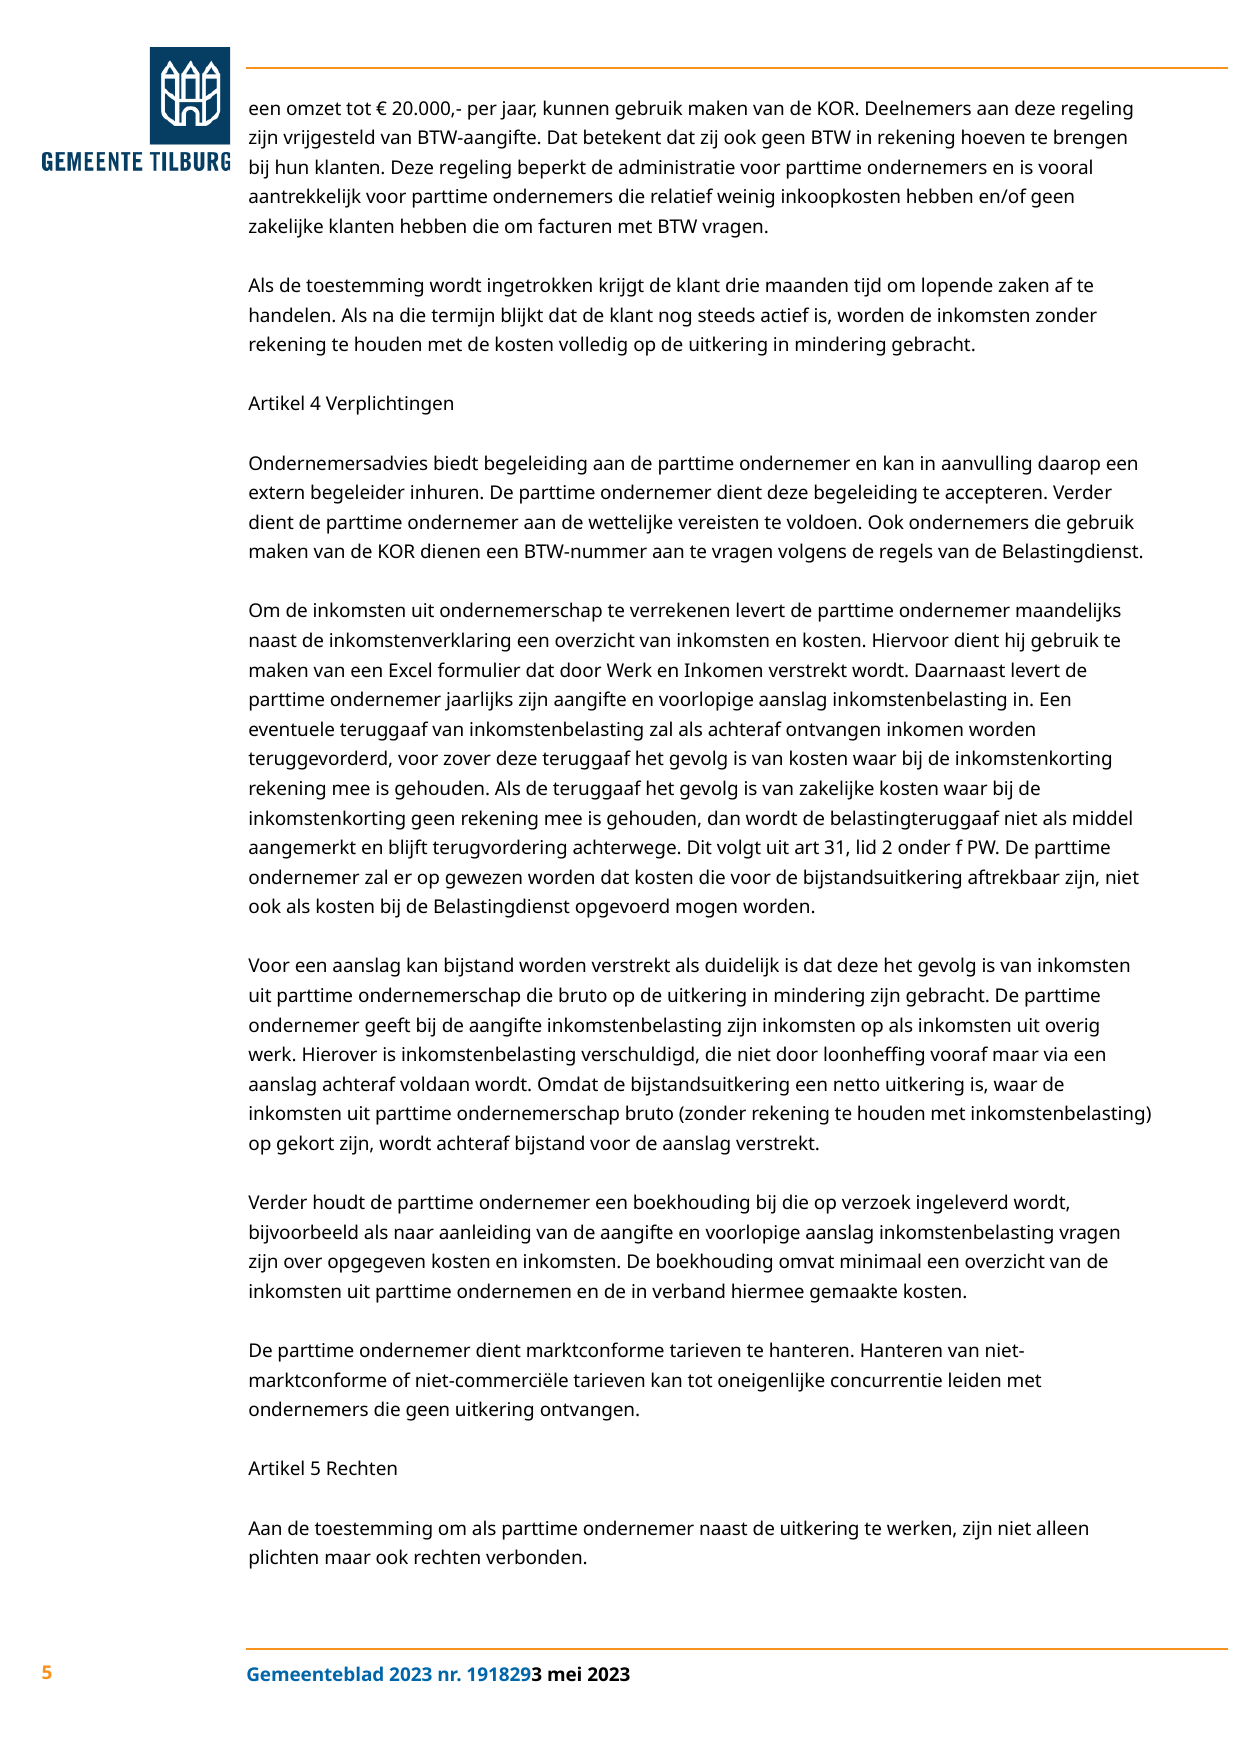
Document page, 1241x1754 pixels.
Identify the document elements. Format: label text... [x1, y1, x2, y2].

text Om de inkomsten uit ondernemerschap te verrekenen levert de parttime ondernemer maandelijks naast de inkomstenverklaring een overzicht van inkomsten en kosten. Hiervoor dient hij gebruik te maken van een Excel formulier dat door Werk en Inkomen verstrekt wordt. Daarnaast levert de parttime ondernemer jaarlijks zijn aangifte en voorlopige aanslag inkomstenbelasting in. Een eventuele teruggaaf van inkomstenbelasting zal als achteraf ontvangen inkomen worden teruggevorderd, voor zover deze teruggaaf het gevolg is van kosten waar bij de inkomstenkorting rekening mee is gehouden. Als de teruggaaf het gevolg is van zakelijke kosten waar bij de inkomstenkorting geen rekening mee is gehouden, dan wordt de belastingteruggaaf niet als middel aangemerkt en blijft terugvordering achterwege. Dit volgt uit art 31, lid 2 onder f PW. De parttime ondernemer zal er op gewezen worden dat kosten die voor de bijstandsuitkering aftrekbaar zijn, niet ook als kosten bij de Belastingdienst opgevoerd mogen worden. [248, 598, 1152, 919]
text Aan de toestemming om als parttime ondernemer naast de uitkering te werken, zijn niet alleen plichten maar ook rechten verbonden. [248, 1515, 1152, 1570]
picture [41, 47, 231, 172]
text Ondernemersadvies biedt begeleiding aan de parttime ondernemer en kan in aanvulling daarop een extern begeleider inhuren. De parttime ondernemer dient deze begeleiding te accepteren. Verder dient de parttime ondernemer aan de wettelijke vereisten te voldoen. Ook ondernemers die gebruik maken van de KOR dienen een BTW-nummer aan te vragen volgens de regels van de Belastingdienst. [248, 450, 1152, 564]
text een omzet tot € 20.000,- per jaar, kunnen gebruik maken van de KOR. Deelnemers aan deze regeling zijn vrijgesteld van BTW-aangifte. Dat betekent dat zij ook geen BTW in rekening hoeven te brengen bij hun klanten. Deze regeling beperkt de administratie voor parttime ondernemers en is vooral aantrekkelijk voor parttime ondernemers die relatief weinig inkoopkosten hebben en/of geen zakelijke klanten hebben die om facturen met BTW vragen. [248, 95, 1152, 239]
text De parttime ondernemer dient marktconforme tarieven te hanteren. Hanteren van niet- marktconforme of niet-commerciële tarieven kan tot oneigenlijke concurrentie leiden met ondernemers die geen uitkering ontvangen. [248, 1337, 1152, 1422]
text Verder houdt de parttime ondernemer een boekhouding bij die op verzoek ingeleverd wordt, bijvoorbeeld als naar aanleiding van de aangifte en voorlopige aanslag inkomstenbelasting vragen zijn over opgegeven kosten en inkomsten. De boekhouding omvat minimaal een overzicht van de inkomsten uit parttime ondernemen en de in verband hiermee gemaakte kosten. [248, 1189, 1152, 1304]
text Artikel 5 Rechten [248, 1456, 1152, 1481]
text Als de toestemming wordt ingetrokken krijgt de klant drie maanden tijd om lopende zaken af te handelen. Als na die termijn blijkt dat de klant nog steeds actief is, worden de inkomsten zonder rekening te houden met de kosten volledig op de uitkering in mindering gebracht. [248, 272, 1152, 357]
text Voor een aanslag kan bijstand worden verstrekt als duidelijk is dat deze het gevolg is van inkomsten uit parttime ondernemerschap die bruto op de uitkering in mindering zijn gebracht. De parttime ondernemer geeft bij de aangifte inkomstenbelasting zijn inkomsten op als inkomsten uit overig werk. Hierover is inkomstenbelasting verschuldigd, die niet door loonheffing vooraf maar via een aanslag achteraf voldaan wordt. Omdat de bijstandsuitkering een netto uitkering is, waar de inkomsten uit parttime ondernemerschap bruto (zonder rekening te houden met inkomstenbelasting) op gekort zijn, wordt achteraf bijstand voor de aanslag verstrekt. [248, 953, 1152, 1156]
text Artikel 4 Verplichtingen [248, 391, 1152, 416]
